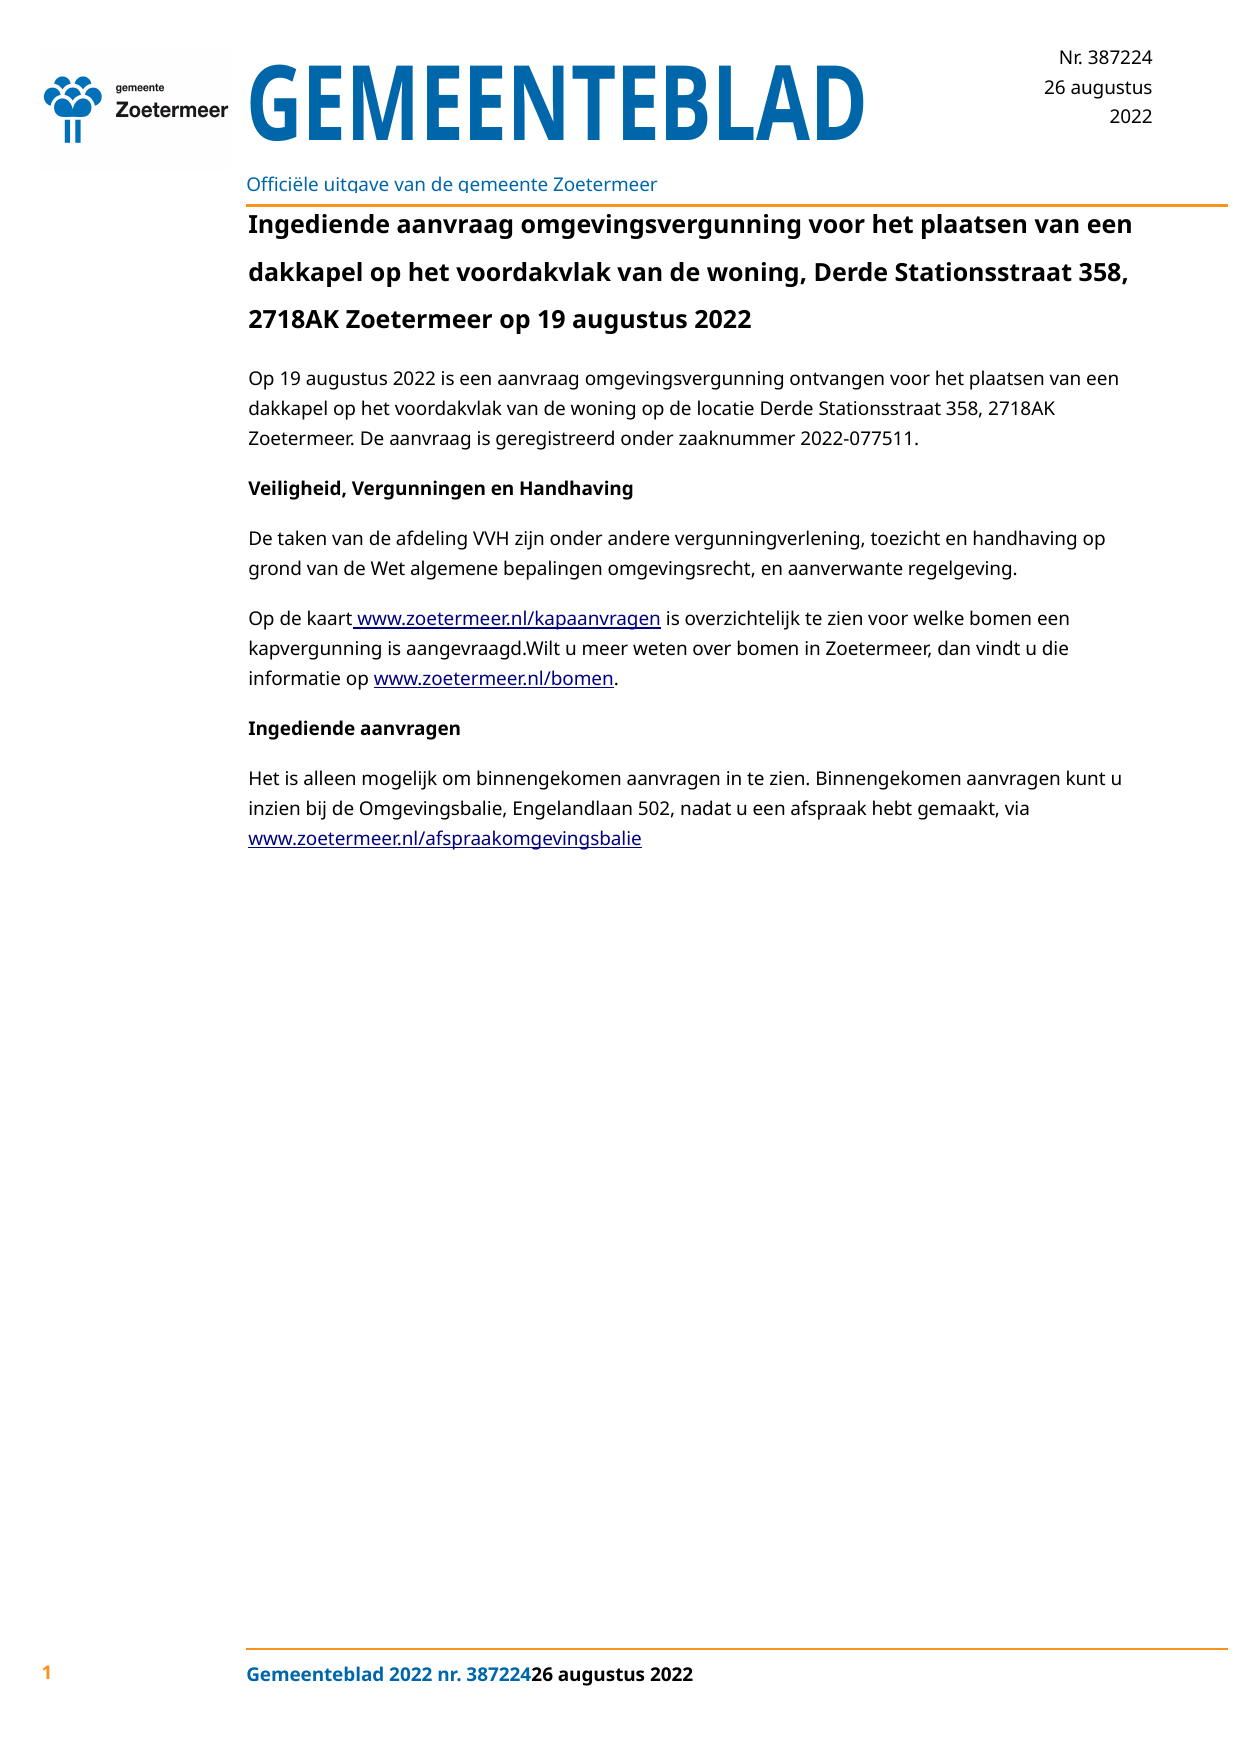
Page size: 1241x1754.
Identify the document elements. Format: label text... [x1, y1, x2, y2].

text Op 19 augustus 2022 is een aanvraag omgevingsvergunning ontvangen voor het plaatsen van een dakkapel op het voordakvlak van de woning op de locatie Derde Stationsstraat 358, 2718AK Zoetermeer. De aanvraag is geregistreerd onder zaaknummer 2022-077511. [248, 366, 1152, 450]
text Op de kaart www.zoetermeer.nl/kapaanvragen is overzichtelijk te zien voor welke bomen een kapvergunning is aangevraagd.Wilt u meer weten over bomen in Zoetermeer, dan vindt u die informatie op www.zoetermeer.nl/bomen. [248, 606, 1152, 690]
picture [41, 47, 231, 172]
text Ingediende aanvragen [248, 715, 1152, 741]
text De taken van de afdeling VVH zijn onder andere vergunningverlening, toezicht en handhaving op grond van de Wet algemene bepalingen omgevingsrecht, en aanverwante regelgeving. [248, 526, 1152, 581]
text Veiligheid, Vergunningen en Handhaving [248, 475, 1152, 501]
text Het is alleen mogelijk om binnengekomen aanvragen in te zien. Binnengekomen aanvragen kunt u inzien bij de Omgevingsbalie, Engelandlaan 502, nadat u een afspraak hebt gemaakt, via www.zoetermeer.nl/afspraakomgevingsbalie [248, 766, 1152, 850]
text Ingediende aanvraag omgevingsvergunning voor het plaatsen van een dakkapel op het voordakvlak van de woning, Derde Stationsstraat 358, 2718AK Zoetermeer op 19 augustus 2022 [248, 207, 1152, 336]
